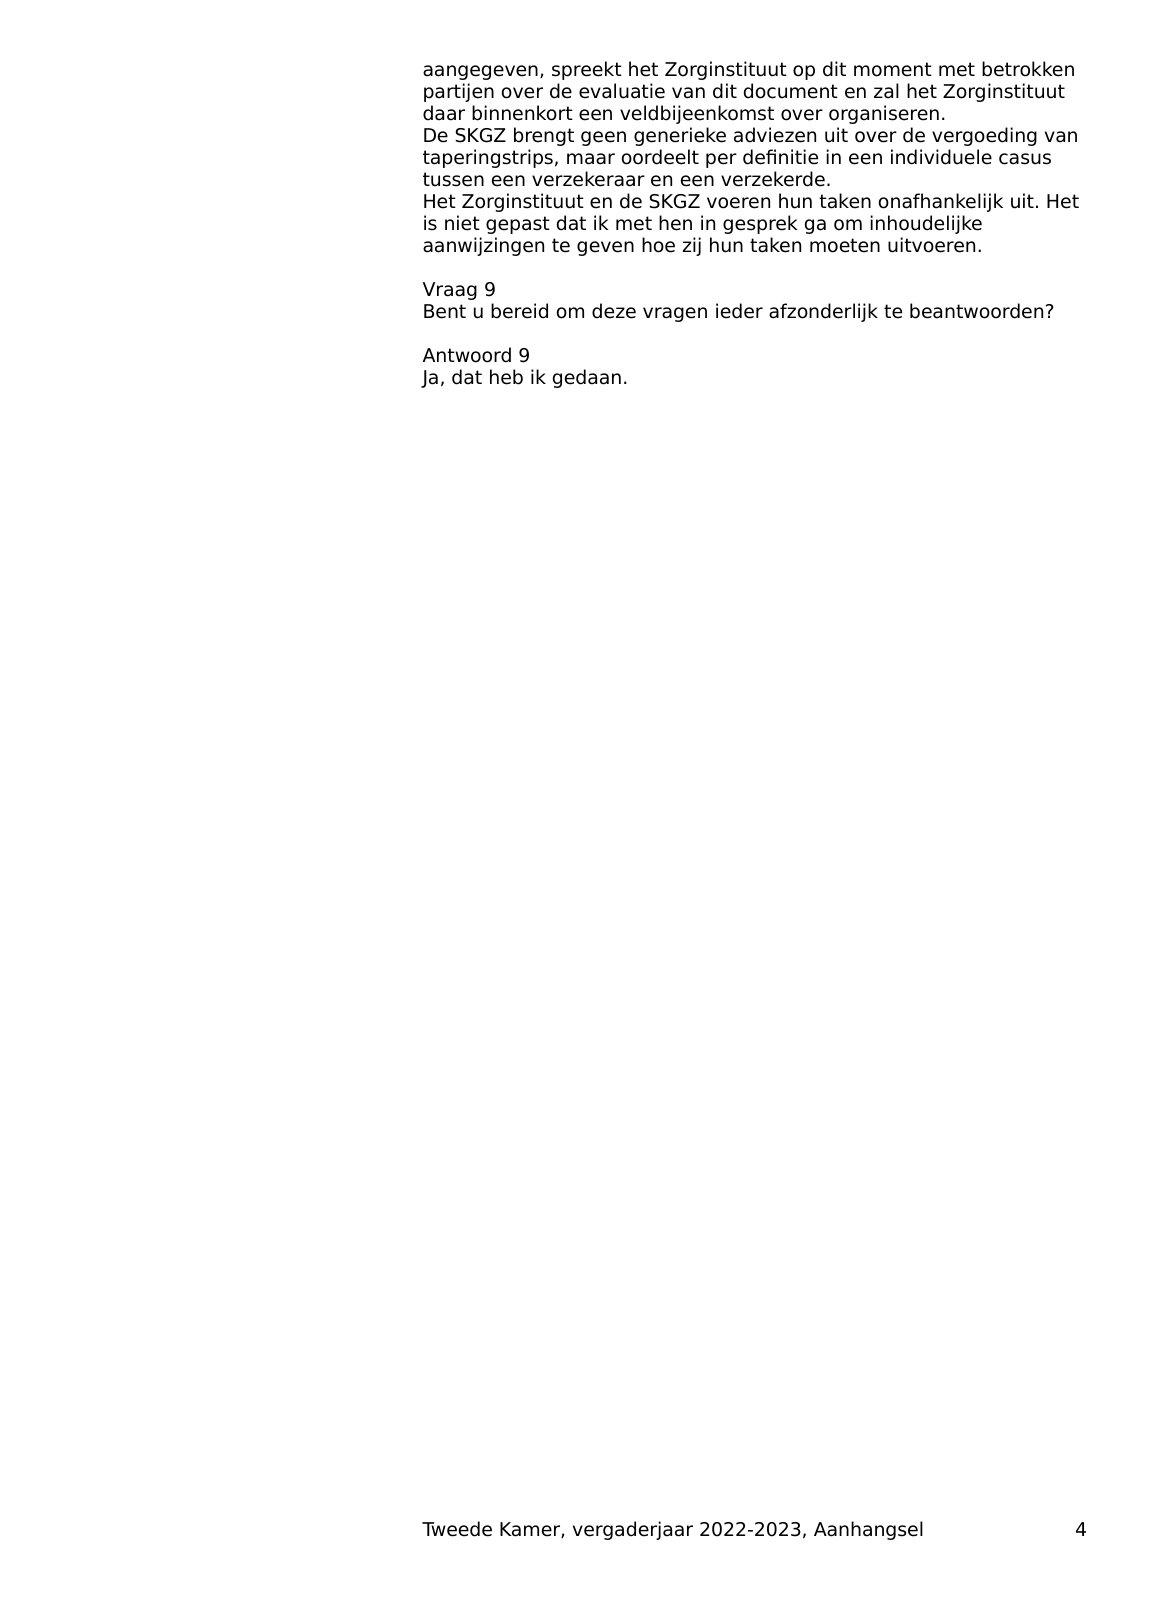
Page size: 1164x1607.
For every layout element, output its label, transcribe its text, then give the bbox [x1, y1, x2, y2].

text Ja, dat heb ik gedaan. [422, 367, 1087, 389]
text aangegeven, spreekt het Zorginstituut op dit moment met betrokken partijen over de evaluatie van dit document en zal het Zorginstituut daar binnenkort een veldbijeenkomst over organiseren. [422, 59, 1087, 125]
text De SKGZ brengt geen generieke adviezen uit over de vergoeding van taperingstrips, maar oordeelt per definitie in een individuele casus tussen een verzekeraar en een verzekerde. [422, 125, 1087, 191]
text Vraag 9 [422, 279, 1087, 301]
text Antwoord 9 [422, 345, 1087, 367]
text Het Zorginstituut en de SKGZ voeren hun taken onafhankelijk uit. Het is niet gepast dat ik met hen in gesprek ga om inhoudelijke aanwijzingen te geven hoe zij hun taken moeten uitvoeren. [422, 191, 1087, 257]
text Bent u bereid om deze vragen ieder afzonderlijk te beantwoorden? [422, 301, 1087, 323]
